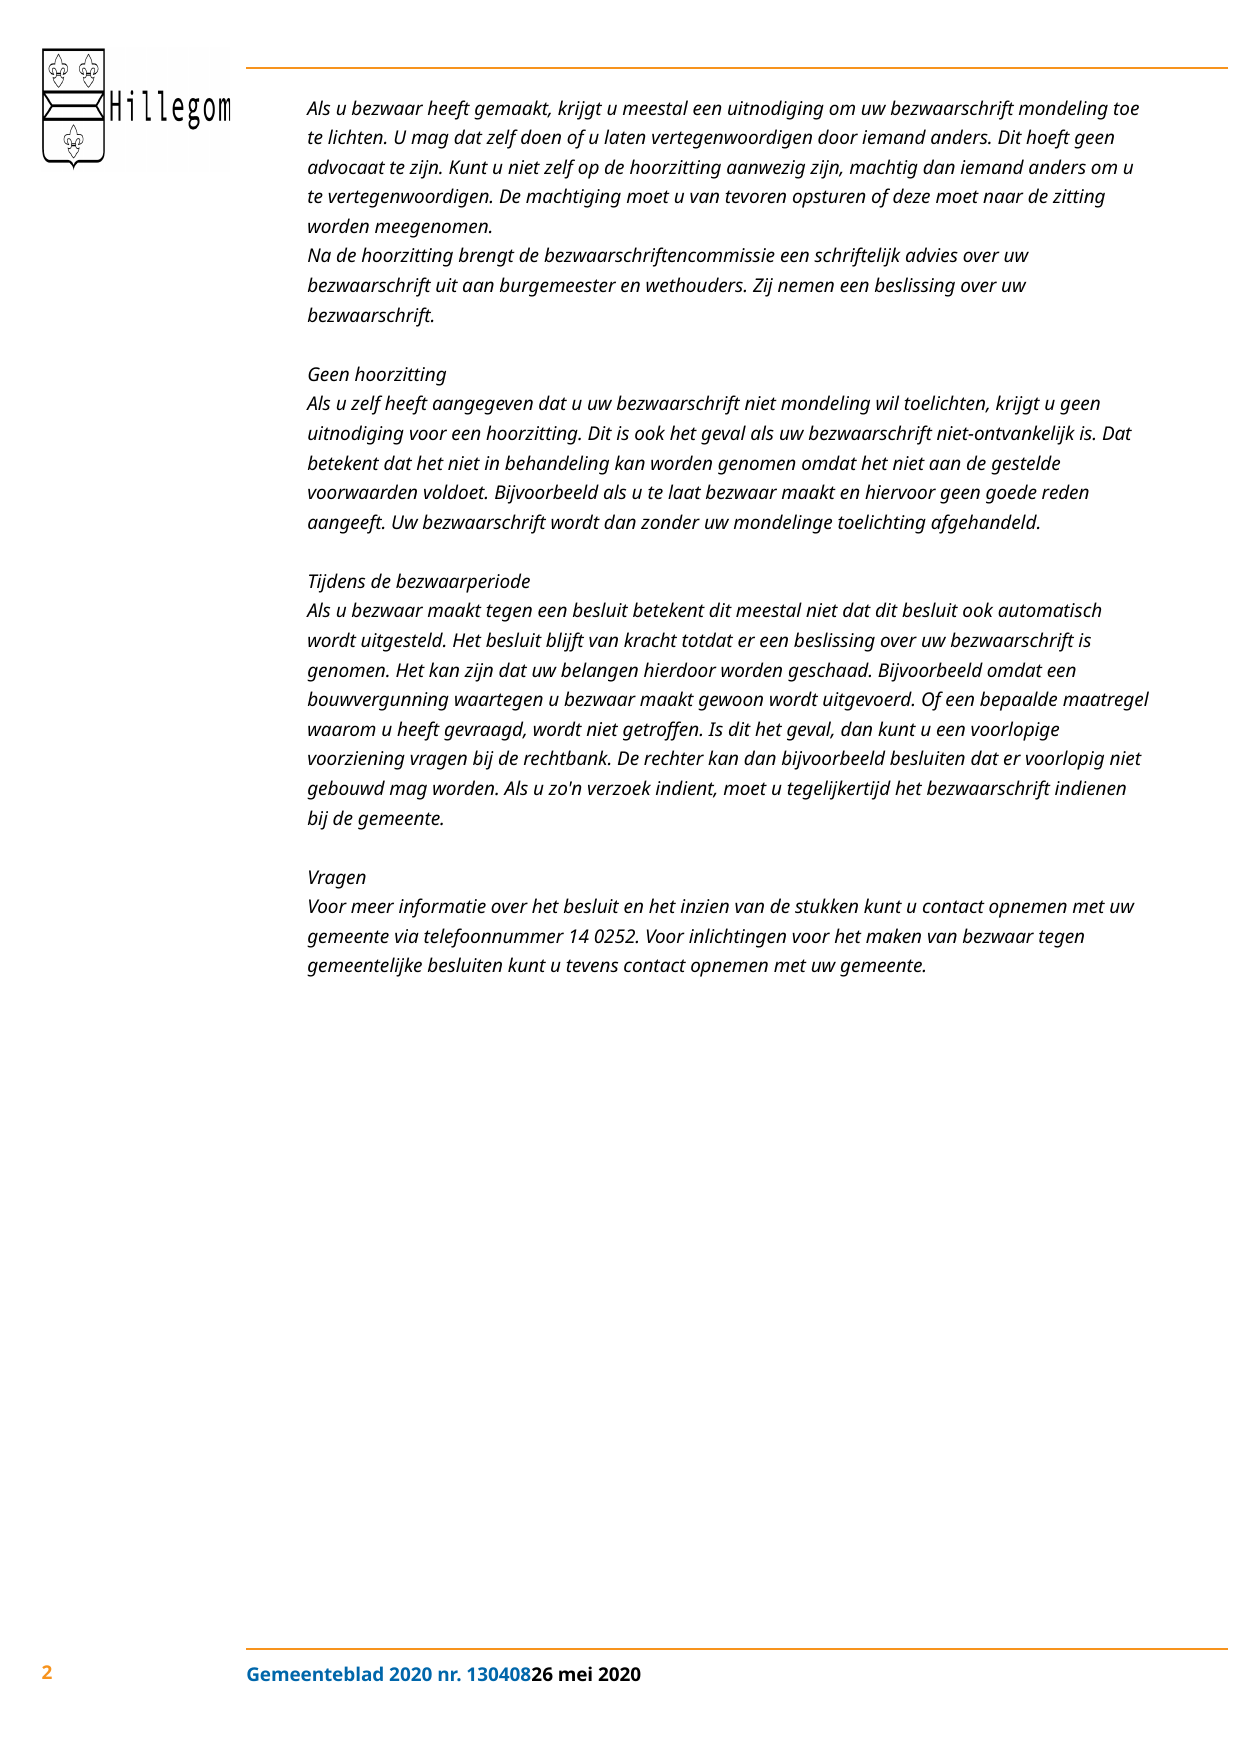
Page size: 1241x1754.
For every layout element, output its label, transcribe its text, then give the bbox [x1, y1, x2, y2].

list Voor meer informatie over het besluit en het inzien van de stukken kunt u contact opnemen met uw gemeente via telefoonnummer 14 0252. Voor inlichtingen voor het maken van bezwaar tegen gemeentelijke besluiten kunt u tevens contact opnemen met uw gemeente. [248, 893, 1152, 978]
picture [41, 47, 231, 172]
list Als u zelf heeft aangegeven dat u uw bezwaarschrift niet mondeling wil toelichten, krijgt u geen uitnodiging voor een hoorzitting. Dit is ook het geval als uw bezwaarschrift niet-ontvankelijk is. Dat betekent dat het niet in behandeling kan worden genomen omdat het niet aan de gestelde voorwaarden voldoet. Bijvoorbeeld als u te laat bezwaar maakt en hiervoor geen goede reden aangeeft. Uw bezwaarschrift wordt dan zonder uw mondelinge toelichting afgehandeld. [248, 391, 1152, 535]
list Als u bezwaar maakt tegen een besluit betekent dit meestal niet dat dit besluit ook automatisch wordt uitgesteld. Het besluit blijft van kracht totdat er een beslissing over uw bezwaarschrift is genomen. Het kan zijn dat uw belangen hierdoor worden geschaad. Bijvoorbeeld omdat een bouwvergunning waartegen u bezwaar maakt gewoon wordt uitgevoerd. Of een bepaalde maatregel waarom u heeft gevraagd, wordt niet getroffen. Is dit het geval, dan kunt u een voorlopige voorziening vragen bij de rechtbank. De rechter kan dan bijvoorbeeld besluiten dat er voorlopig niet gebouwd mag worden. Als u zo'n verzoek indient, moet u tegelijkertijd het bezwaarschrift indienen bij de gemeente. [248, 598, 1152, 831]
list Geen hoorzitting [248, 361, 1152, 387]
list Als u bezwaar heeft gemaakt, krijgt u meestal een uitnodiging om uw bezwaarschrift mondeling toe te lichten. U mag dat zelf doen of u laten vertegenwoordigen door iemand anders. Dit hoeft geen advocaat te zijn. Kunt u niet zelf op de hoorzitting aanwezig zijn, machtig dan iemand anders om u te vertegenwoordigen. De machtiging moet u van tevoren opsturen of deze moet naar de zitting worden meegenomen. [248, 95, 1152, 239]
list Na de hoorzitting brengt de bezwaarschriftencommissie een schriftelijk advies over uw bezwaarschrift uit aan burgemeester en wethouders. Zij nemen een beslissing over uw bezwaarschrift. [248, 243, 1152, 328]
list Tijdens de bezwaarperiode [248, 568, 1152, 594]
list Vragen [248, 864, 1152, 890]
